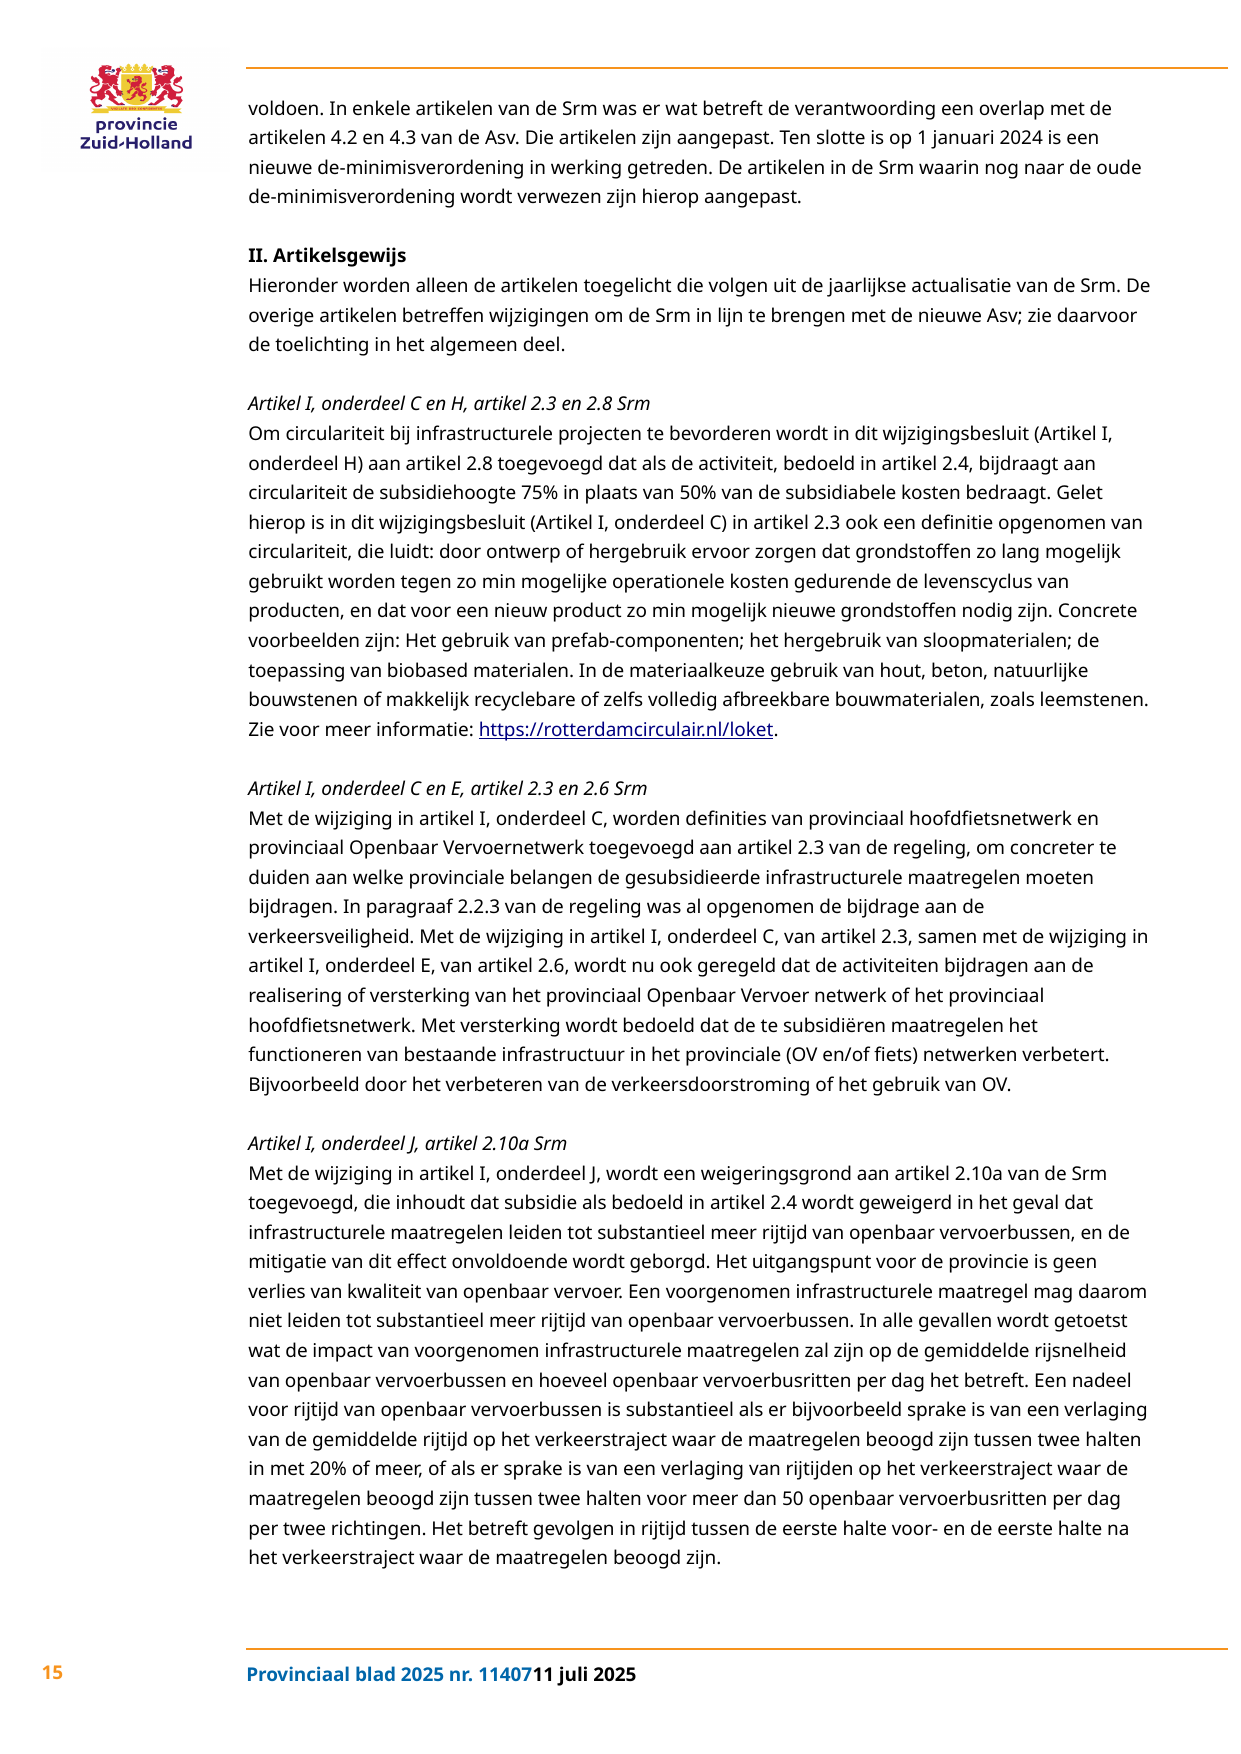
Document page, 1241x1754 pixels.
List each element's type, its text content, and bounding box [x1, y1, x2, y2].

text II. Artikelsgewijs [248, 243, 1152, 268]
text Hieronder worden alleen de artikelen toegelicht die volgen uit de jaarlijkse actualisatie van de Srm. De overige artikelen betreffen wijzigingen om de Srm in lijn te brengen met de nieuwe Asv; zie daarvoor de toelichting in het algemeen deel. [248, 272, 1152, 357]
text voldoen. In enkele artikelen van de Srm was er wat betreft de verantwoording een overlap met de artikelen 4.2 en 4.3 van de Asv. Die artikelen zijn aangepast. Ten slotte is op 1 januari 2024 is een nieuwe de-minimisverordening in werking getreden. De artikelen in de Srm waarin nog naar de oude de-minimisverordening wordt verwezen zijn hierop aangepast. [248, 95, 1152, 209]
text Artikel I, onderdeel C en E, artikel 2.3 en 2.6 Srm [248, 775, 1152, 801]
picture [41, 47, 231, 172]
text Artikel I, onderdeel J, artikel 2.10a Srm [248, 1130, 1152, 1156]
text Artikel I, onderdeel C en H, artikel 2.3 en 2.8 Srm [248, 391, 1152, 416]
text Met de wijziging in artikel I, onderdeel J, wordt een weigeringsgrond aan artikel 2.10a van de Srm toegevoegd, die inhoudt dat subsidie als bedoeld in artikel 2.4 wordt geweigerd in het geval dat infrastructurele maatregelen leiden tot substantieel meer rijtijd van openbaar vervoerbussen, en de mitigatie van dit effect onvoldoende wordt geborgd. Het uitgangspunt voor de provincie is geen verlies van kwaliteit van openbaar vervoer. Een voorgenomen infrastructurele maatregel mag daarom niet leiden tot substantieel meer rijtijd van openbaar vervoerbussen. In alle gevallen wordt getoetst wat de impact van voorgenomen infrastructurele maatregelen zal zijn op de gemiddelde rijsnelheid van openbaar vervoerbussen en hoeveel openbaar vervoerbusritten per dag het betreft. Een nadeel voor rijtijd van openbaar vervoerbussen is substantieel als er bijvoorbeeld sprake is van een verlaging van de gemiddelde rijtijd op het verkeerstraject waar de maatregelen beoogd zijn tussen twee halten in met 20% of meer, of als er sprake is van een verlaging van rijtijden op het verkeerstraject waar de maatregelen beoogd zijn tussen twee halten voor meer dan 50 openbaar vervoerbusritten per dag per twee richtingen. Het betreft gevolgen in rijtijd tussen de eerste halte voor- en de eerste halte na het verkeerstraject waar de maatregelen beoogd zijn. [248, 1160, 1152, 1570]
text Om circulariteit bij infrastructurele projecten te bevorderen wordt in dit wijzigingsbesluit (Artikel I, onderdeel H) aan artikel 2.8 toegevoegd dat als de activiteit, bedoeld in artikel 2.4, bijdraagt aan circulariteit de subsidiehoogte 75% in plaats van 50% van de subsidiabele kosten bedraagt. Gelet hierop is in dit wijzigingsbesluit (Artikel I, onderdeel C) in artikel 2.3 ook een definitie opgenomen van circulariteit, die luidt: door ontwerp of hergebruik ervoor zorgen dat grondstoffen zo lang mogelijk gebruikt worden tegen zo min mogelijke operationele kosten gedurende de levenscyclus van producten, en dat voor een nieuw product zo min mogelijk nieuwe grondstoffen nodig zijn. Concrete voorbeelden zijn: Het gebruik van prefab-componenten; het hergebruik van sloopmaterialen; de toepassing van biobased materialen. In de materiaalkeuze gebruik van hout, beton, natuurlijke bouwstenen of makkelijk recyclebare of zelfs volledig afbreekbare bouwmaterialen, zoals leemstenen. Zie voor meer informatie: https://rotterdamcirculair.nl/loket. [248, 420, 1152, 742]
text Met de wijziging in artikel I, onderdeel C, worden definities van provinciaal hoofdfietsnetwerk en provinciaal Openbaar Vervoernetwerk toegevoegd aan artikel 2.3 van de regeling, om concreter te duiden aan welke provinciale belangen de gesubsidieerde infrastructurele maatregelen moeten bijdragen. In paragraaf 2.2.3 van de regeling was al opgenomen de bijdrage aan de verkeersveiligheid. Met de wijziging in artikel I, onderdeel C, van artikel 2.3, samen met de wijziging in artikel I, onderdeel E, van artikel 2.6, wordt nu ook geregeld dat de activiteiten bijdragen aan de realisering of versterking van het provinciaal Openbaar Vervoer netwerk of het provinciaal hoofdfietsnetwerk. Met versterking wordt bedoeld dat de te subsidiëren maatregelen het functioneren van bestaande infrastructuur in het provinciale (OV en/of fiets) netwerken verbetert. Bijvoorbeeld door het verbeteren van de verkeersdoorstroming of het gebruik van OV. [248, 805, 1152, 1097]
